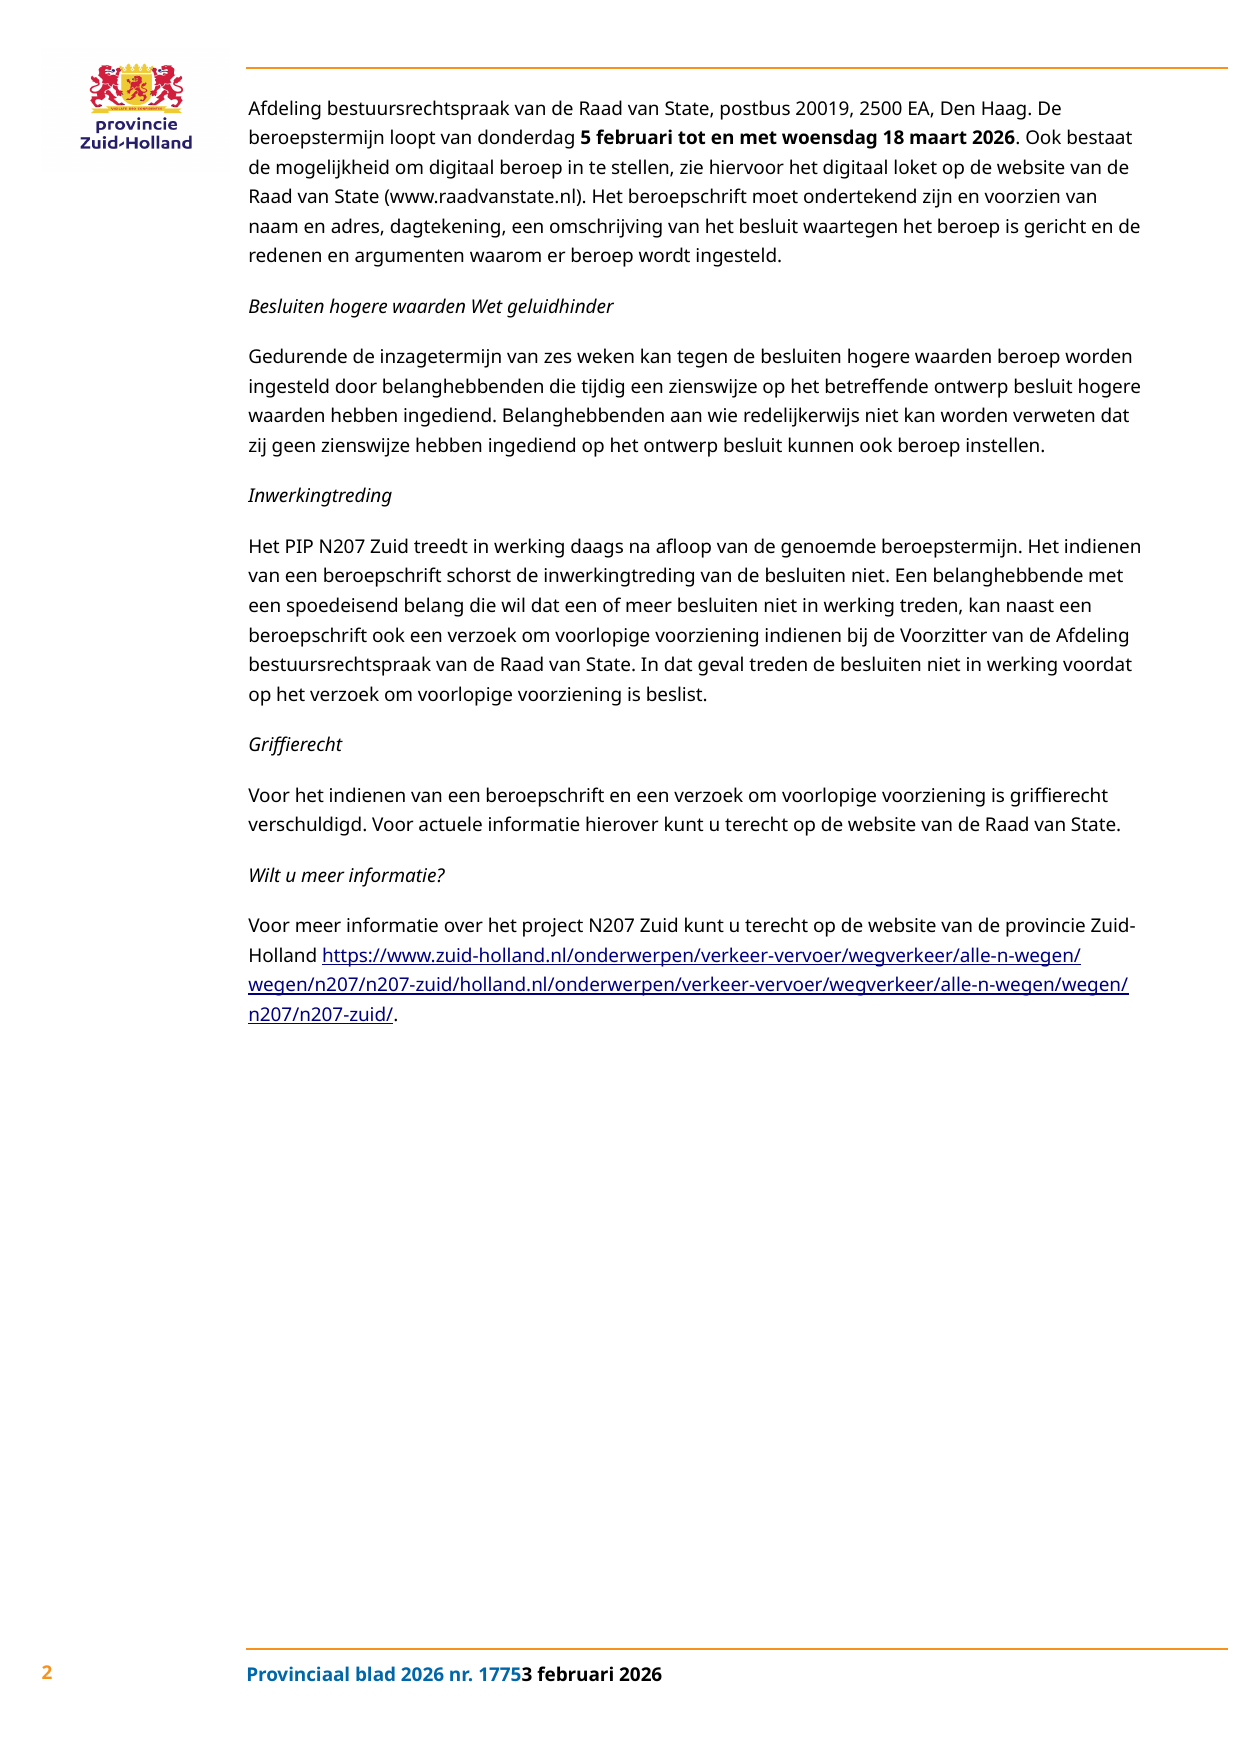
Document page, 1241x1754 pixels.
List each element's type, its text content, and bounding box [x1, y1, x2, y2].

text Besluiten hogere waarden Wet geluidhinder [248, 293, 1152, 319]
text Wilt u meer informatie? [248, 862, 1152, 888]
text Afdeling bestuursrechtspraak van de Raad van State, postbus 20019, 2500 EA, Den Haag. De beroepstermijn loopt van donderdag 5 februari tot en met woensdag 18 maart 2026. Ook bestaat de mogelijkheid om digitaal beroep in te stellen, zie hiervoor het digitaal loket op de website van de Raad van State (www.raadvanstate.nl). Het beroepschrift moet ondertekend zijn en voorzien van naam en adres, dagtekening, een omschrijving van het besluit waartegen het beroep is gericht en de redenen en argumenten waarom er beroep wordt ingesteld. [248, 95, 1152, 268]
text Gedurende de inzagetermijn van zes weken kan tegen de besluiten hogere waarden beroep worden ingesteld door belanghebbenden die tijdig een zienswijze op het betreffende ontwerp besluit hogere waarden hebben ingediend. Belanghebbenden aan wie redelijkerwijs niet kan worden verweten dat zij geen zienswijze hebben ingediend op het ontwerp besluit kunnen ook beroep instellen. [248, 343, 1152, 458]
text Voor meer informatie over het project N207 Zuid kunt u terecht op de website van de provincie Zuid-Holland https://www.zuid-holland.nl/onderwerpen/verkeer-vervoer/wegverkeer/alle-n-wegen/wegen/n207/n207-zuid/holland.nl/onderwerpen/verkeer-vervoer/wegverkeer/alle-n-wegen/wegen/n207/n207-zuid/. [248, 912, 1152, 1027]
text Inwerkingtreding [248, 483, 1152, 508]
text Het PIP N207 Zuid treedt in werking daags na afloop van de genoemde beroepstermijn. Het indienen van een beroepschrift schorst de inwerkingtreding van de besluiten niet. Een belanghebbende met een spoedeisend belang die wil dat een of meer besluiten niet in werking treden, kan naast een beroepschrift ook een verzoek om voorlopige voorziening indienen bij de Voorzitter van de Afdeling bestuursrechtspraak van de Raad van State. In dat geval treden de besluiten niet in werking voordat op het verzoek om voorlopige voorziening is beslist. [248, 533, 1152, 707]
text Griffierecht [248, 731, 1152, 757]
picture [41, 47, 231, 172]
text Voor het indienen van een beroepschrift en een verzoek om voorlopige voorziening is griffierecht verschuldigd. Voor actuele informatie hierover kunt u terecht op de website van de Raad van State. [248, 782, 1152, 837]
